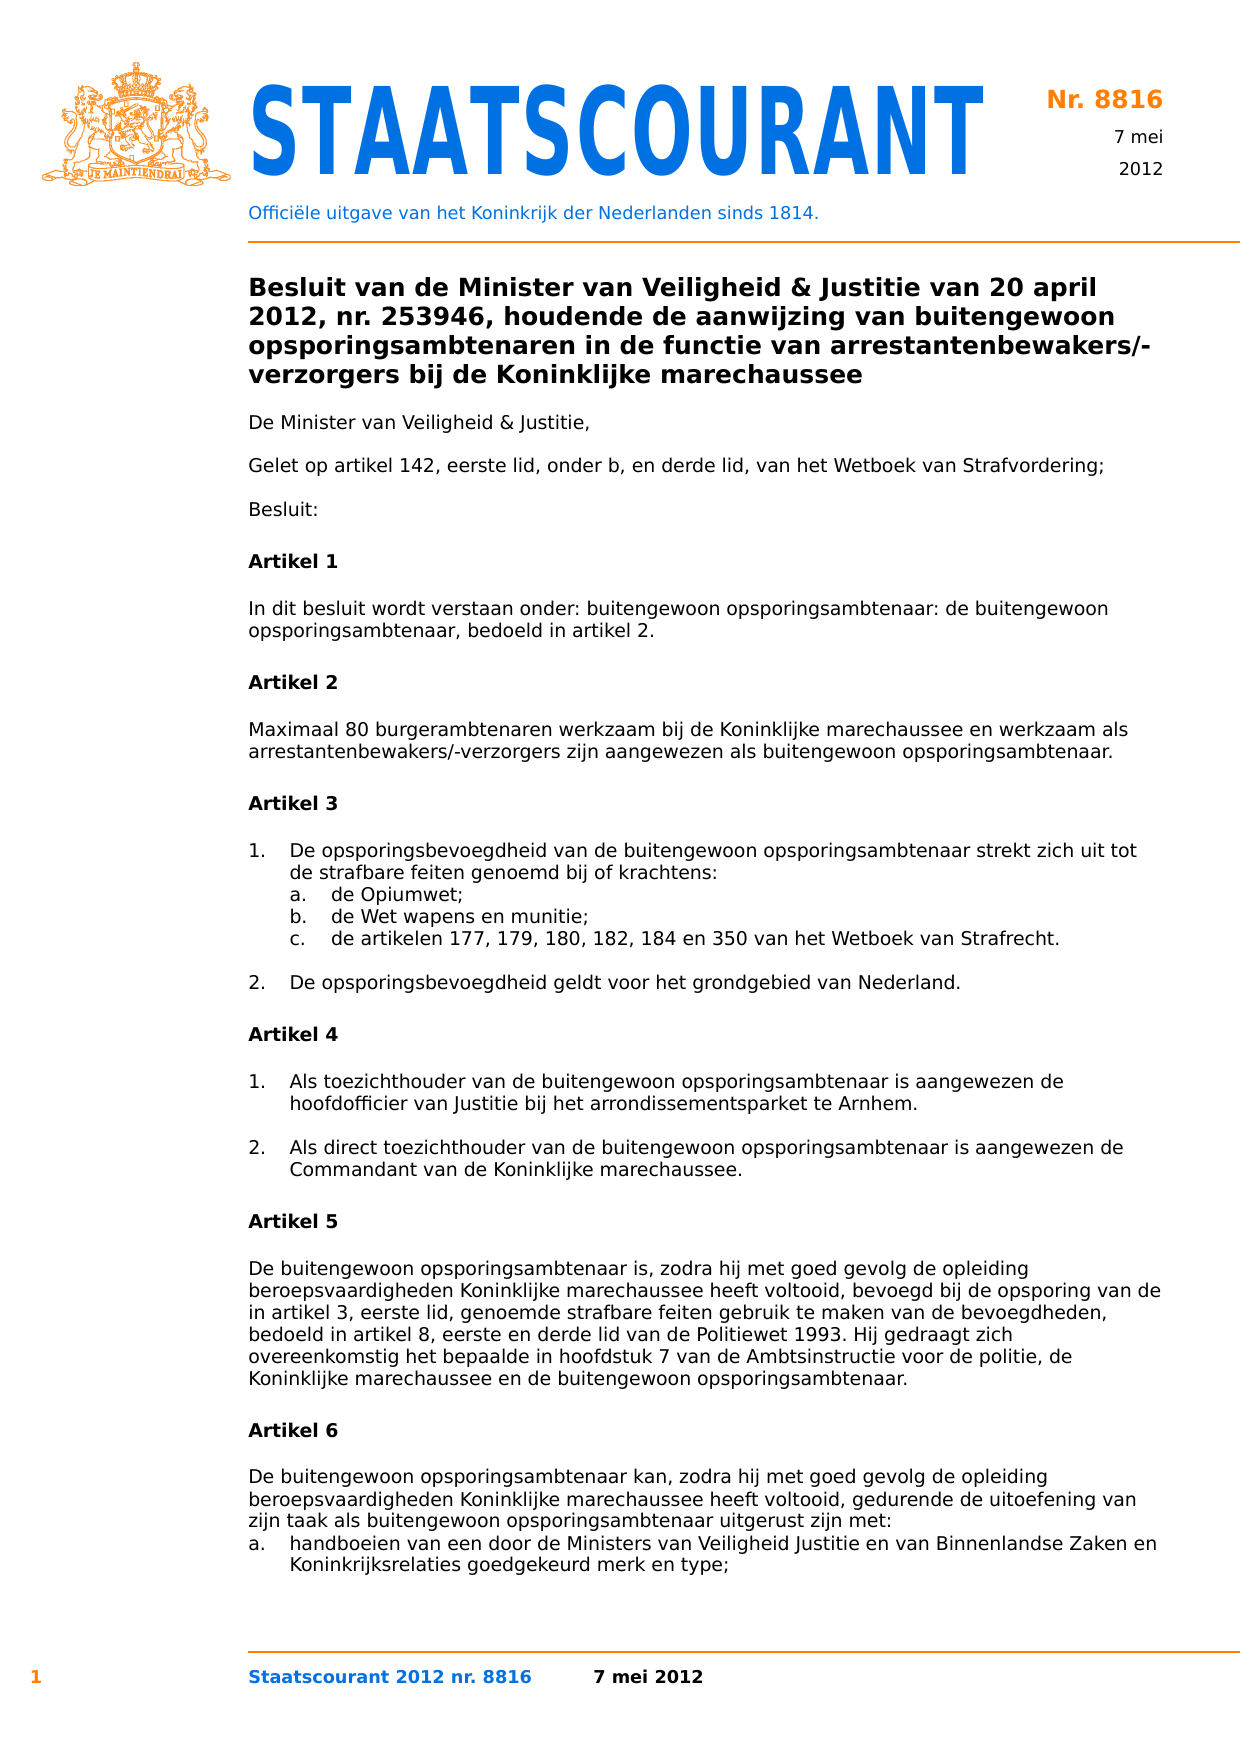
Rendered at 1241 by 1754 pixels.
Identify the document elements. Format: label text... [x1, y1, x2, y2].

table_cell 7 mei [998, 121, 1240, 153]
text In dit besluit wordt verstaan onder: buitengewoon opsporingsambtenaar: de buitengewoon opsporingsambtenaar, bedoeld in artikel 2. [248, 598, 1163, 642]
subtitle Artikel 4 [248, 1024, 1163, 1046]
text De buitengewoon opsporingsambtenaar is, zodra hij met goed gevolg de opleiding beroepsvaardigheden Koninklijke marechaussee heeft voltooid, bevoegd bij de opsporing van de in artikel 3, eerste lid, genoemde strafbare feiten gebruik te maken van de bevoegdheden, bedoeld in artikel 8, eerste en derde lid van de Politiewet 1993. Hij gedraagt zich overeenkomstig het bepaalde in hoofdstuk 7 van de Ambtsinstructie voor de politie, de Koninklijke marechaussee en de buitengewoon opsporingsambtenaar. [248, 1258, 1163, 1389]
subtitle Artikel 6 [248, 1419, 1163, 1441]
subtitle Besluit van de Minister van Veiligheid & Justitie van 20 april 2012, nr. 253946, houdende de aanwijzing van buitengewoon opsporingsambtenaren in de functie van arrestantenbewakers/-verzorgers bij de Koninklijke marechaussee [248, 273, 1163, 390]
table_cell 2012 [998, 153, 1240, 203]
text Besluit: [248, 499, 1163, 521]
text 1. Als toezichthouder van de buitengewoon opsporingsambtenaar is aangewezen de hoofdofficier van Justitie bij het arrondissementsparket te Arnhem. [248, 1071, 1163, 1115]
table_header Nr. 8816 [998, 62, 1240, 121]
table_header [25, 62, 248, 241]
table_cell Officiële uitgave van het Koninkrijk der Nederlanden sinds 1814. [248, 203, 1240, 241]
subtitle Artikel 3 [248, 793, 1163, 815]
text Gelet op artikel 142, eerste lid, onder b, en derde lid, van het Wetboek van Strafvordering; [248, 455, 1163, 477]
table_header STAATSCOURANT [248, 62, 998, 203]
text 1. De opsporingsbevoegdheid van de buitengewoon opsporingsambtenaar strekt zich uit tot de strafbare feiten genoemd bij of krachtens: [248, 840, 1163, 884]
text 2. De opsporingsbevoegdheid geldt voor het grondgebied van Nederland. [248, 972, 1163, 994]
text a. handboeien van een door de Ministers van Veiligheid Justitie en van Binnenlandse Zaken en Koninkrijksrelaties goedgekeurd merk en type; [248, 1532, 1163, 1576]
subtitle Artikel 1 [248, 551, 1163, 573]
text De buitengewoon opsporingsambtenaar kan, zodra hij met goed gevolg de opleiding beroepsvaardigheden Koninklijke marechaussee heeft voltooid, gedurende de uitoefening van zijn taak als buitengewoon opsporingsambtenaar uitgerust zijn met: [248, 1466, 1163, 1532]
text 2. Als direct toezichthouder van de buitengewoon opsporingsambtenaar is aangewezen de Commandant van de Koninklijke marechaussee. [248, 1137, 1163, 1181]
subtitle Artikel 2 [248, 672, 1163, 694]
picture [41, 62, 231, 186]
text a. de Opiumwet; [289, 884, 1163, 906]
subtitle Artikel 5 [248, 1211, 1163, 1233]
text De Minister van Veiligheid & Justitie, [248, 412, 1163, 433]
text b. de Wet wapens en munitie; [289, 906, 1163, 928]
text c. de artikelen 177, 179, 180, 182, 184 en 350 van het Wetboek van Strafrecht. [289, 928, 1163, 950]
text Maximaal 80 burgerambtenaren werkzaam bij de Koninklijke marechaussee en werkzaam als arrestantenbewakers/-verzorgers zijn aangewezen als buitengewoon opsporingsambtenaar. [248, 719, 1163, 763]
